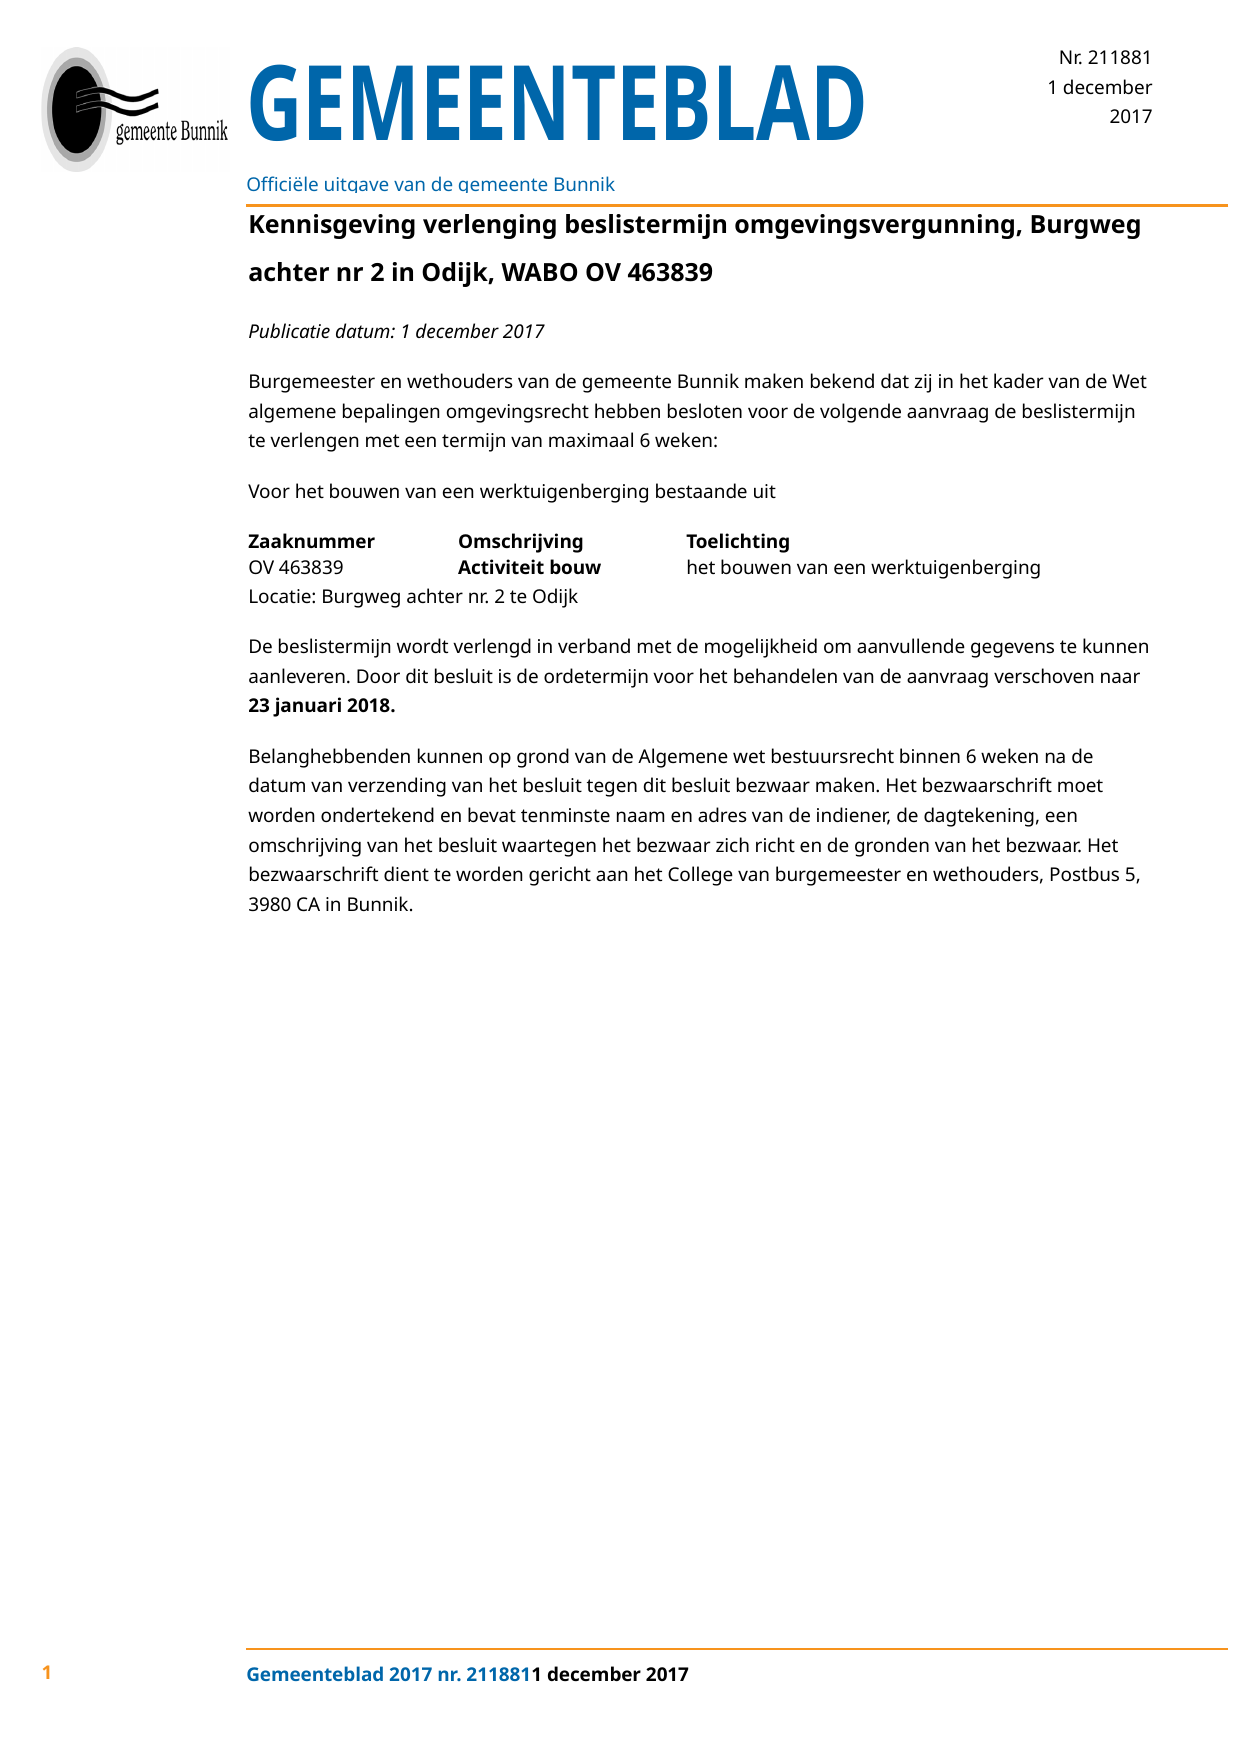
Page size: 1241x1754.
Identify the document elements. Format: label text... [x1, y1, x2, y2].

picture [41, 47, 231, 172]
table_cell OV 463839 [248, 554, 458, 580]
table_header Zaaknummer [248, 529, 458, 554]
text Locatie: Burgweg achter nr. 2 te Odijk [248, 583, 1152, 609]
table_header Omschrijving [458, 529, 686, 554]
text Belanghebbenden kunnen op grond van de Algemene wet bestuursrecht binnen 6 weken na de datum van verzending van het besluit tegen dit besluit bezwaar maken. Het bezwaarschrift moet worden ondertekend en bevat tenminste naam en adres van de indiener, de dagtekening, een omschrijving van het besluit waartegen het bezwaar zich richt en de gronden van het bezwaar. Het bezwaarschrift dient te worden gericht aan het College van burgemeester en wethouders, Postbus 5, 3980 CA in Bunnik. [248, 743, 1152, 917]
text Publicatie datum: 1 december 2017 [248, 318, 1152, 344]
table_header Toelichting [686, 529, 1152, 554]
text Voor het bouwen van een werktuigenberging bestaande uit [248, 478, 1152, 504]
text De beslistermijn wordt verlengd in verband met de mogelijkheid om aanvullende gegevens te kunnen aanleveren. Door dit besluit is de ordetermijn voor het behandelen van de aanvraag verschoven naar 23 januari 2018. [248, 633, 1152, 718]
text Kennisgeving verlenging beslistermijn omgevingsvergunning, Burgweg achter nr 2 in Odijk, WABO OV 463839 [248, 207, 1152, 288]
table_cell Activiteit bouw [458, 554, 686, 580]
text Burgemeester en wethouders van de gemeente Bunnik maken bekend dat zij in het kader van de Wet algemene bepalingen omgevingsrecht hebben besloten voor de volgende aanvraag de beslistermijn te verlengen met een termijn van maximaal 6 weken: [248, 368, 1152, 453]
table_cell het bouwen van een werktuigenberging [686, 554, 1152, 580]
